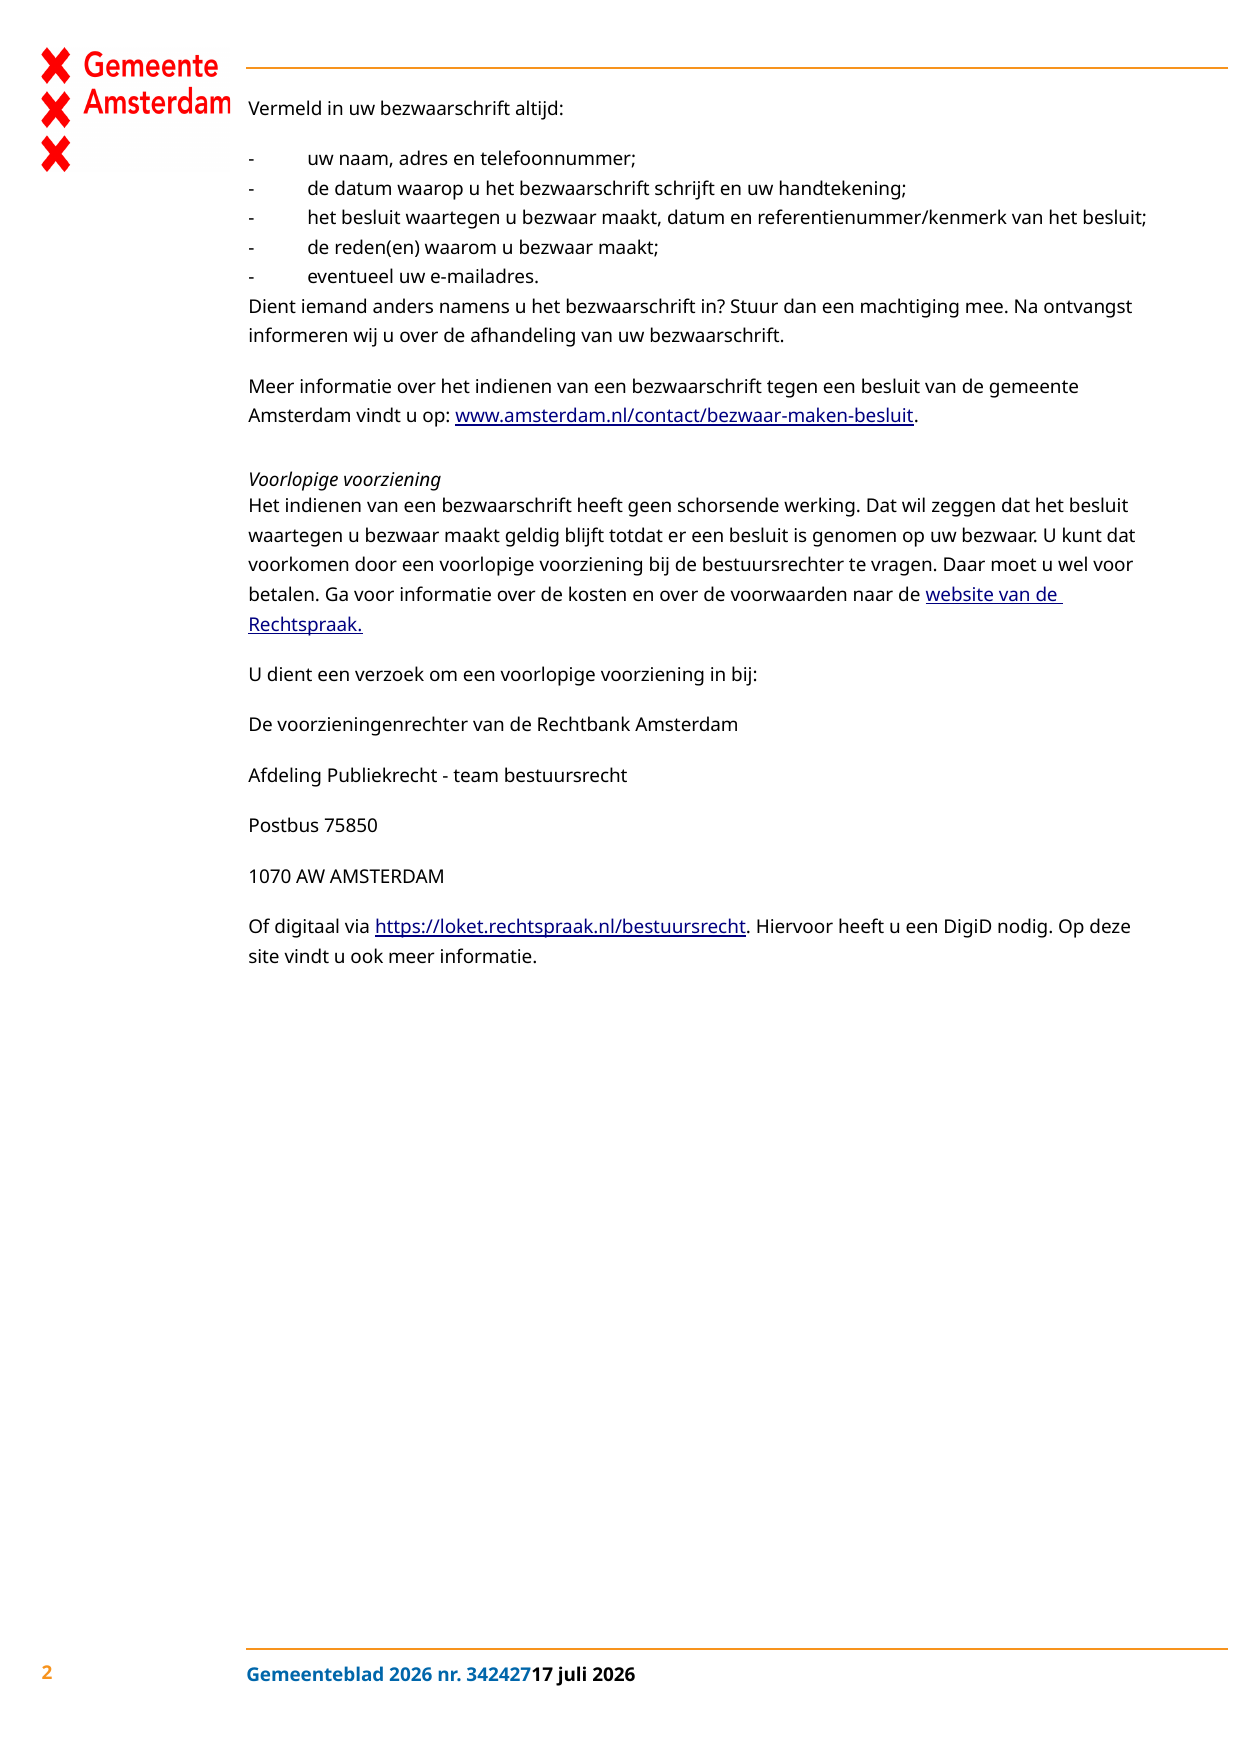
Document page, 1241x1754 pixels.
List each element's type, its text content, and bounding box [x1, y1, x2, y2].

text Vermeld in uw bezwaarschrift altijd: [248, 95, 1152, 121]
list de datum waarop u het bezwaarschrift schrijft en uw handtekening; [248, 175, 1152, 201]
list het besluit waartegen u bezwaar maakt, datum en referentienummer/kenmerk van het besluit; [248, 204, 1152, 230]
text Dient iemand anders namens u het bezwaarschrift in? Stuur dan een machtiging mee. Na ontvangst informeren wij u over de afhandeling van uw bezwaarschrift. [248, 293, 1152, 348]
text 1070 AW AMSTERDAM [248, 863, 1152, 888]
text Postbus 75850 [248, 812, 1152, 838]
text U dient een verzoek om een voorlopige voorziening in bij: [248, 661, 1152, 687]
picture [41, 47, 231, 172]
list eventueel uw e-mailadres. [248, 263, 1152, 289]
text Voorlopige voorziening [248, 467, 1152, 492]
text Afdeling Publiekrecht - team bestuursrecht [248, 762, 1152, 788]
text Het indienen van een bezwaarschrift heeft geen schorsende werking. Dat wil zeggen dat het besluit waartegen u bezwaar maakt geldig blijft totdat er een besluit is genomen op uw bezwaar. U kunt dat voorkomen door een voorlopige voorziening bij de bestuursrechter te vragen. Daar moet u wel voor betalen. Ga voor informatie over de kosten en over de voorwaarden naar de website van de Rechtspraak. [248, 492, 1152, 636]
text Of digitaal via https://loket.rechtspraak.nl/bestuursrecht. Hiervoor heeft u een DigiD nodig. Op deze site vindt u ook meer informatie. [248, 913, 1152, 968]
text Meer informatie over het indienen van een bezwaarschrift tegen een besluit van de gemeente Amsterdam vindt u op: www.amsterdam.nl/contact/bezwaar-maken-besluit. [248, 373, 1152, 428]
list de reden(en) waarom u bezwaar maakt; [248, 234, 1152, 260]
text De voorzieningenrechter van de Rechtbank Amsterdam [248, 712, 1152, 737]
list uw naam, adres en telefoonnummer; [248, 145, 1152, 171]
